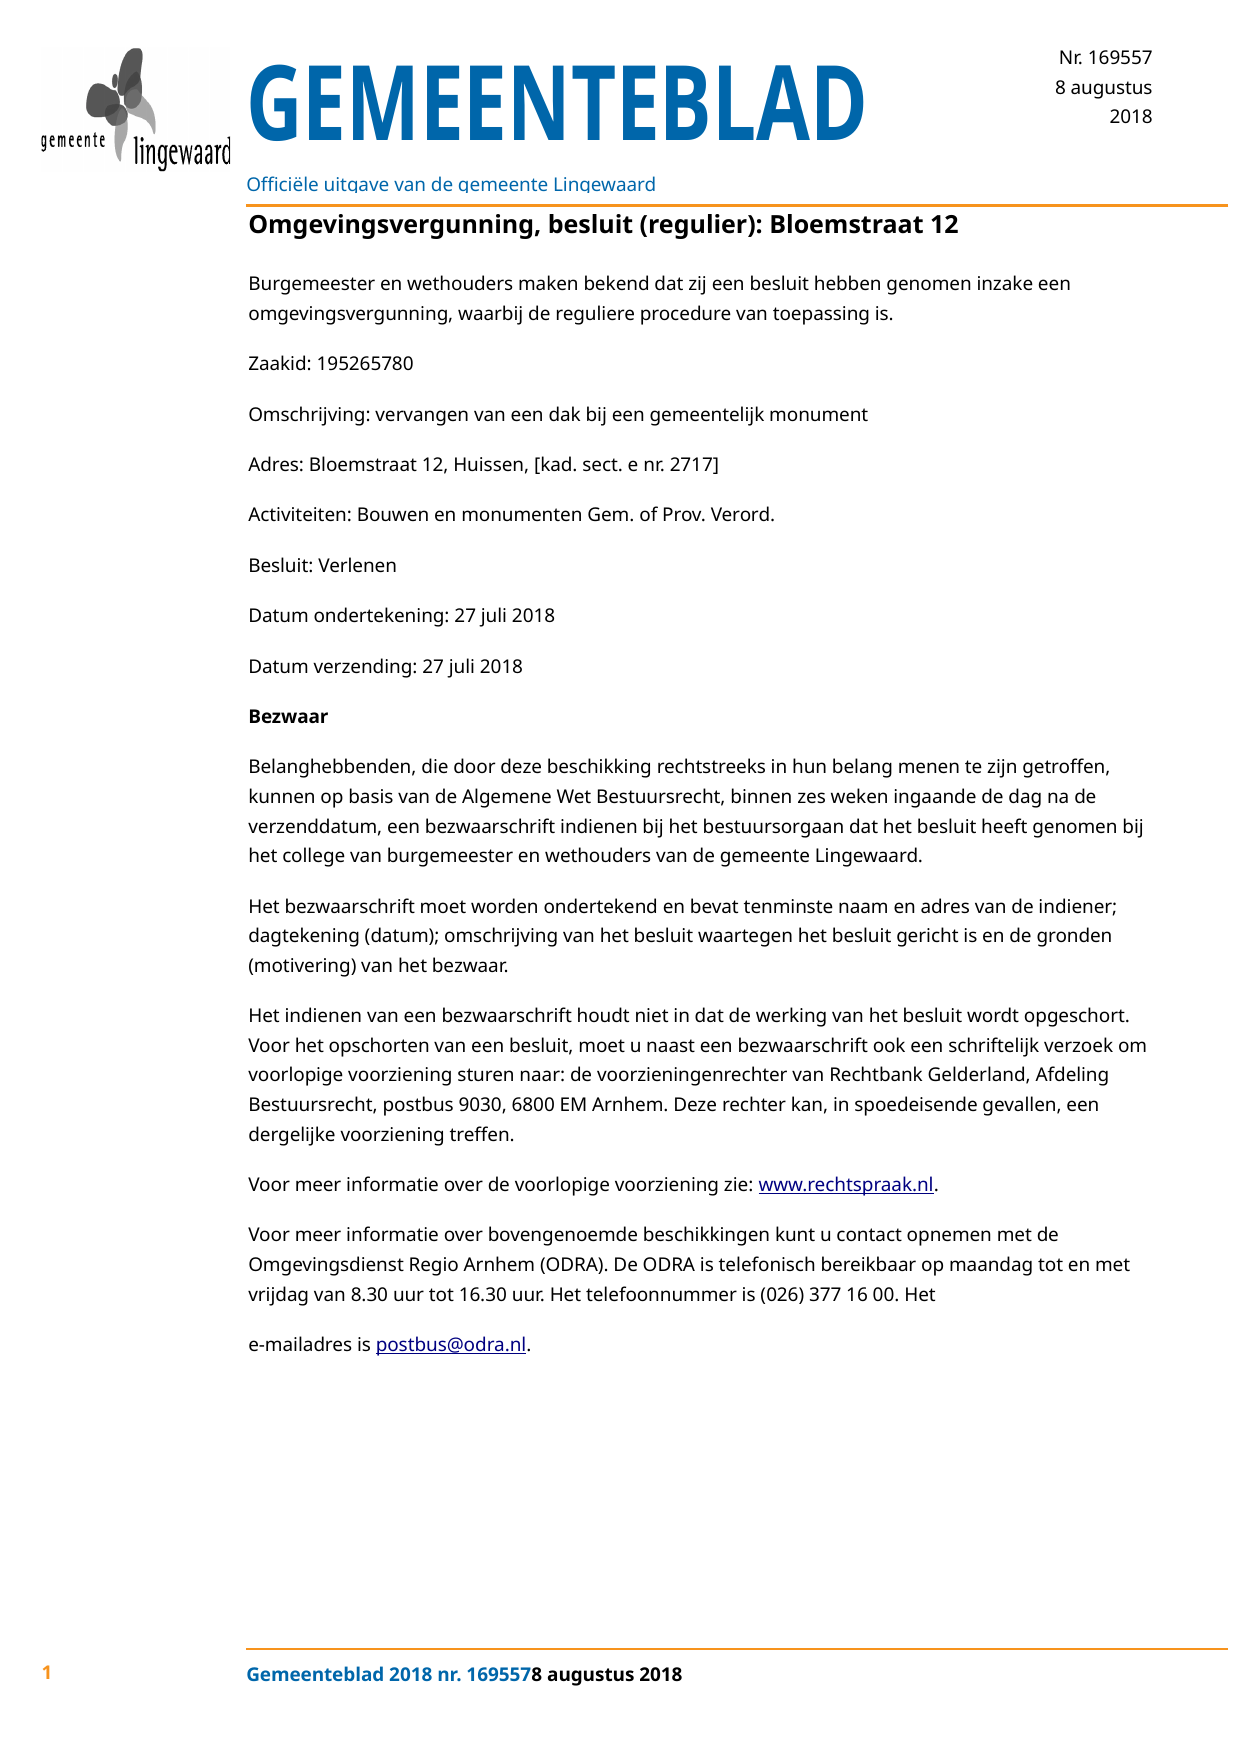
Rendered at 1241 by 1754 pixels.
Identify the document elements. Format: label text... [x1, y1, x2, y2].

text Datum verzending: 27 juli 2018 [248, 653, 1152, 678]
text Omgevingsvergunning, besluit (regulier): Bloemstraat 12 [248, 207, 1152, 241]
text Besluit: Verlenen [248, 552, 1152, 578]
text Burgemeester en wethouders maken bekend dat zij een besluit hebben genomen inzake een omgevingsvergunning, waarbij de reguliere procedure van toepassing is. [248, 270, 1152, 326]
text e-mailadres is postbus@odra.nl. [248, 1331, 1152, 1357]
text Adres: Bloemstraat 12, Huissen, [kad. sect. e nr. 2717] [248, 451, 1152, 477]
text Omschrijving: vervangen van een dak bij een gemeentelijk monument [248, 401, 1152, 426]
text Het bezwaarschrift moet worden ondertekend en bevat tenminste naam en adres van de indiener; dagtekening (datum); omschrijving van het besluit waartegen het besluit gericht is en de gronden (motivering) van het bezwaar. [248, 893, 1152, 978]
text Voor meer informatie over bovengenoemde beschikkingen kunt u contact opnemen met de Omgevingsdienst Regio Arnhem (ODRA). De ODRA is telefonisch bereikbaar op maandag tot en met vrijdag van 8.30 uur tot 16.30 uur. Het telefoonnummer is (026) 377 16 00. Het [248, 1222, 1152, 1306]
text Het indienen van een bezwaarschrift houdt niet in dat de werking van het besluit wordt opgeschort. Voor het opschorten van een besluit, moet u naast een bezwaarschrift ook een schriftelijk verzoek om voorlopige voorziening sturen naar: de voorzieningenrechter van Rechtbank Gelderland, Afdeling Bestuursrecht, postbus 9030, 6800 EM Arnhem. Deze rechter kan, in spoedeisende gevallen, een dergelijke voorziening treffen. [248, 1002, 1152, 1146]
text Activiteiten: Bouwen en monumenten Gem. of Prov. Verord. [248, 502, 1152, 527]
text Belanghebbenden, die door deze beschikking rechtstreeks in hun belang menen te zijn getroffen, kunnen op basis van de Algemene Wet Bestuursrecht, binnen zes weken ingaande de dag na de verzenddatum, een bezwaarschrift indienen bij het bestuursorgaan dat het besluit heeft genomen bij het college van burgemeester en wethouders van de gemeente Lingewaard. [248, 754, 1152, 868]
text Datum ondertekening: 27 juli 2018 [248, 602, 1152, 628]
text Zaakid: 195265780 [248, 350, 1152, 376]
text Bezwaar [248, 703, 1152, 729]
picture [41, 47, 231, 172]
text Voor meer informatie over de voorlopige voorziening zie: www.rechtspraak.nl. [248, 1171, 1152, 1197]
